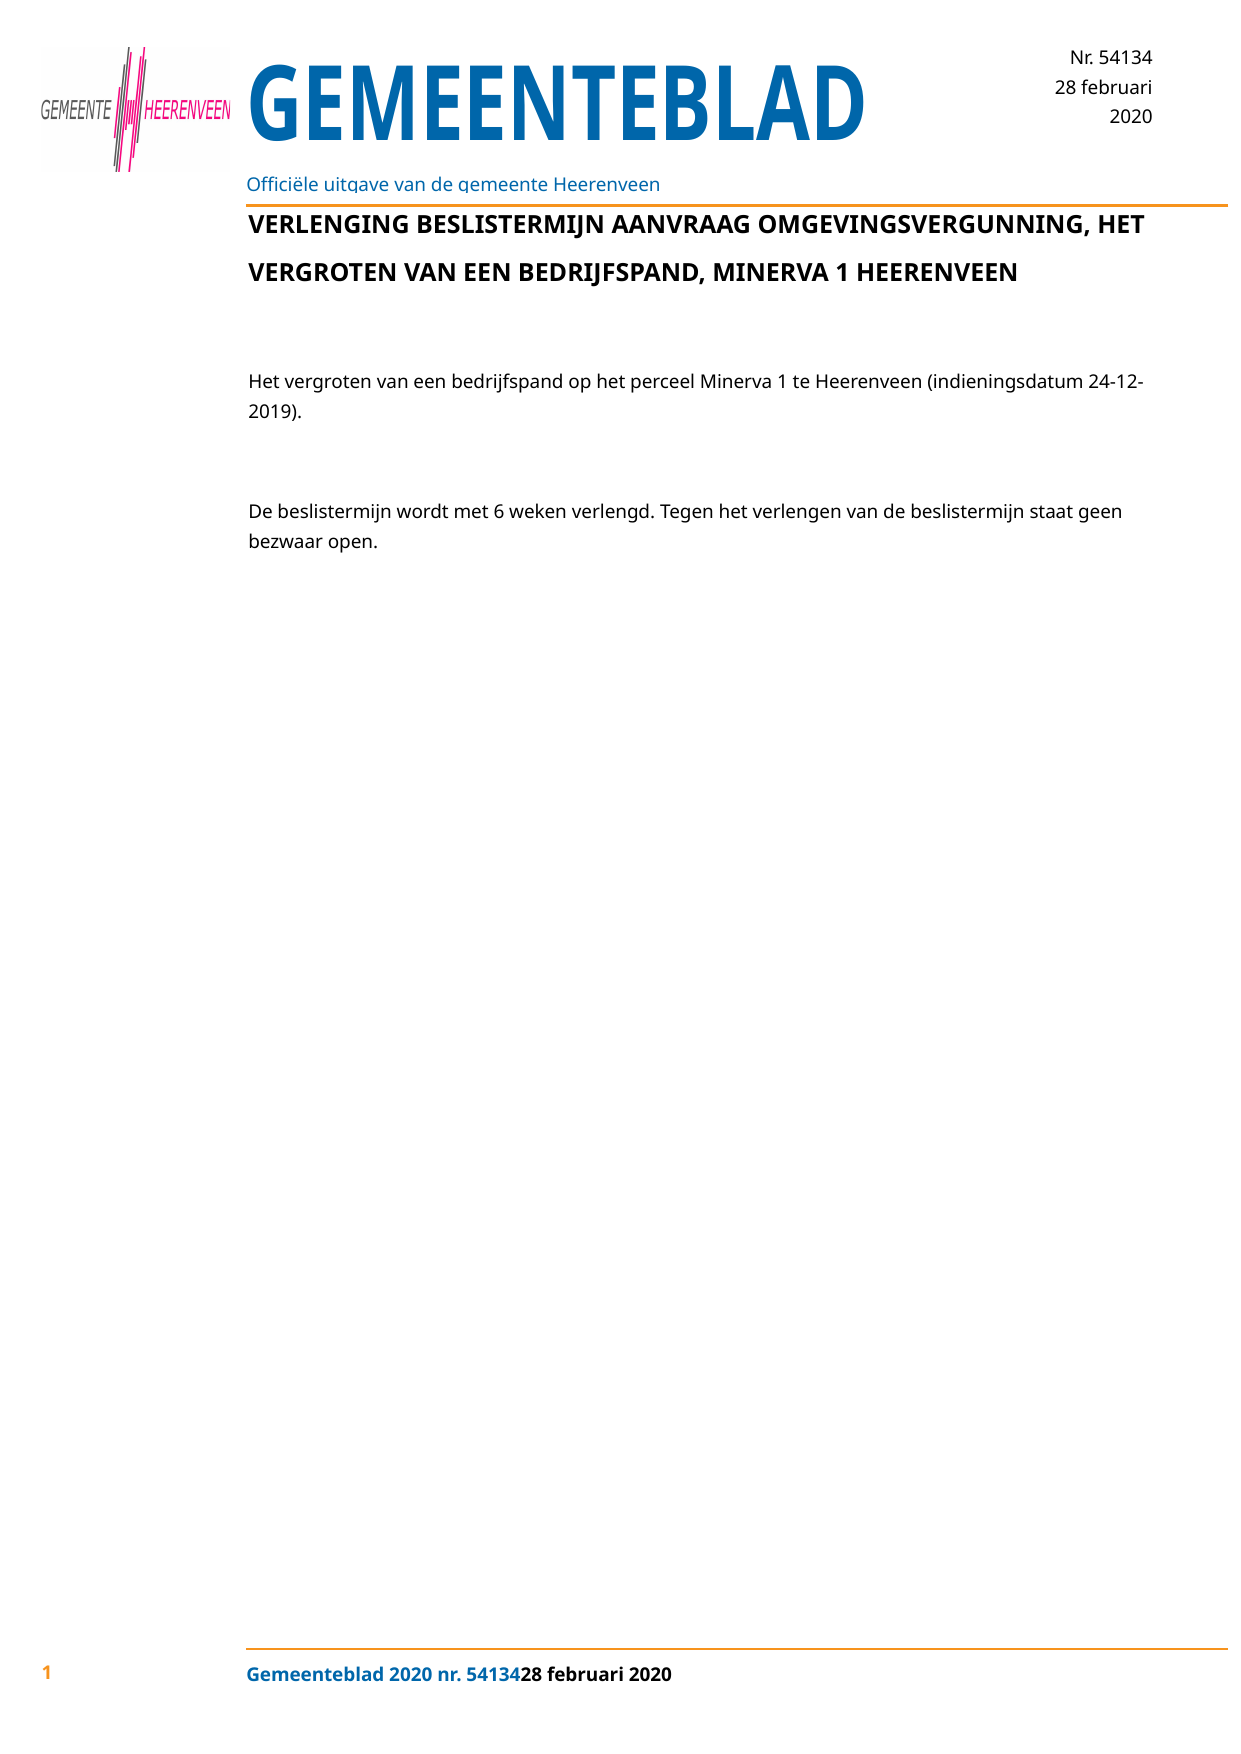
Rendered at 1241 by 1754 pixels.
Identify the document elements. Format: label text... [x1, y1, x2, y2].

text Het vergroten van een bedrijfspand op het perceel Minerva 1 te Heerenveen (indieningsdatum 24-12-2019). [248, 368, 1152, 424]
text VERLENGING BESLISTERMIJN AANVRAAG OMGEVINGSVERGUNNING, HET VERGROTEN VAN EEN BEDRIJFSPAND, MINERVA 1 HEERENVEEN [248, 207, 1152, 288]
picture [41, 47, 231, 172]
text De beslistermijn wordt met 6 weken verlengd. Tegen het verlengen van de beslistermijn staat geen bezwaar open. [248, 499, 1152, 554]
